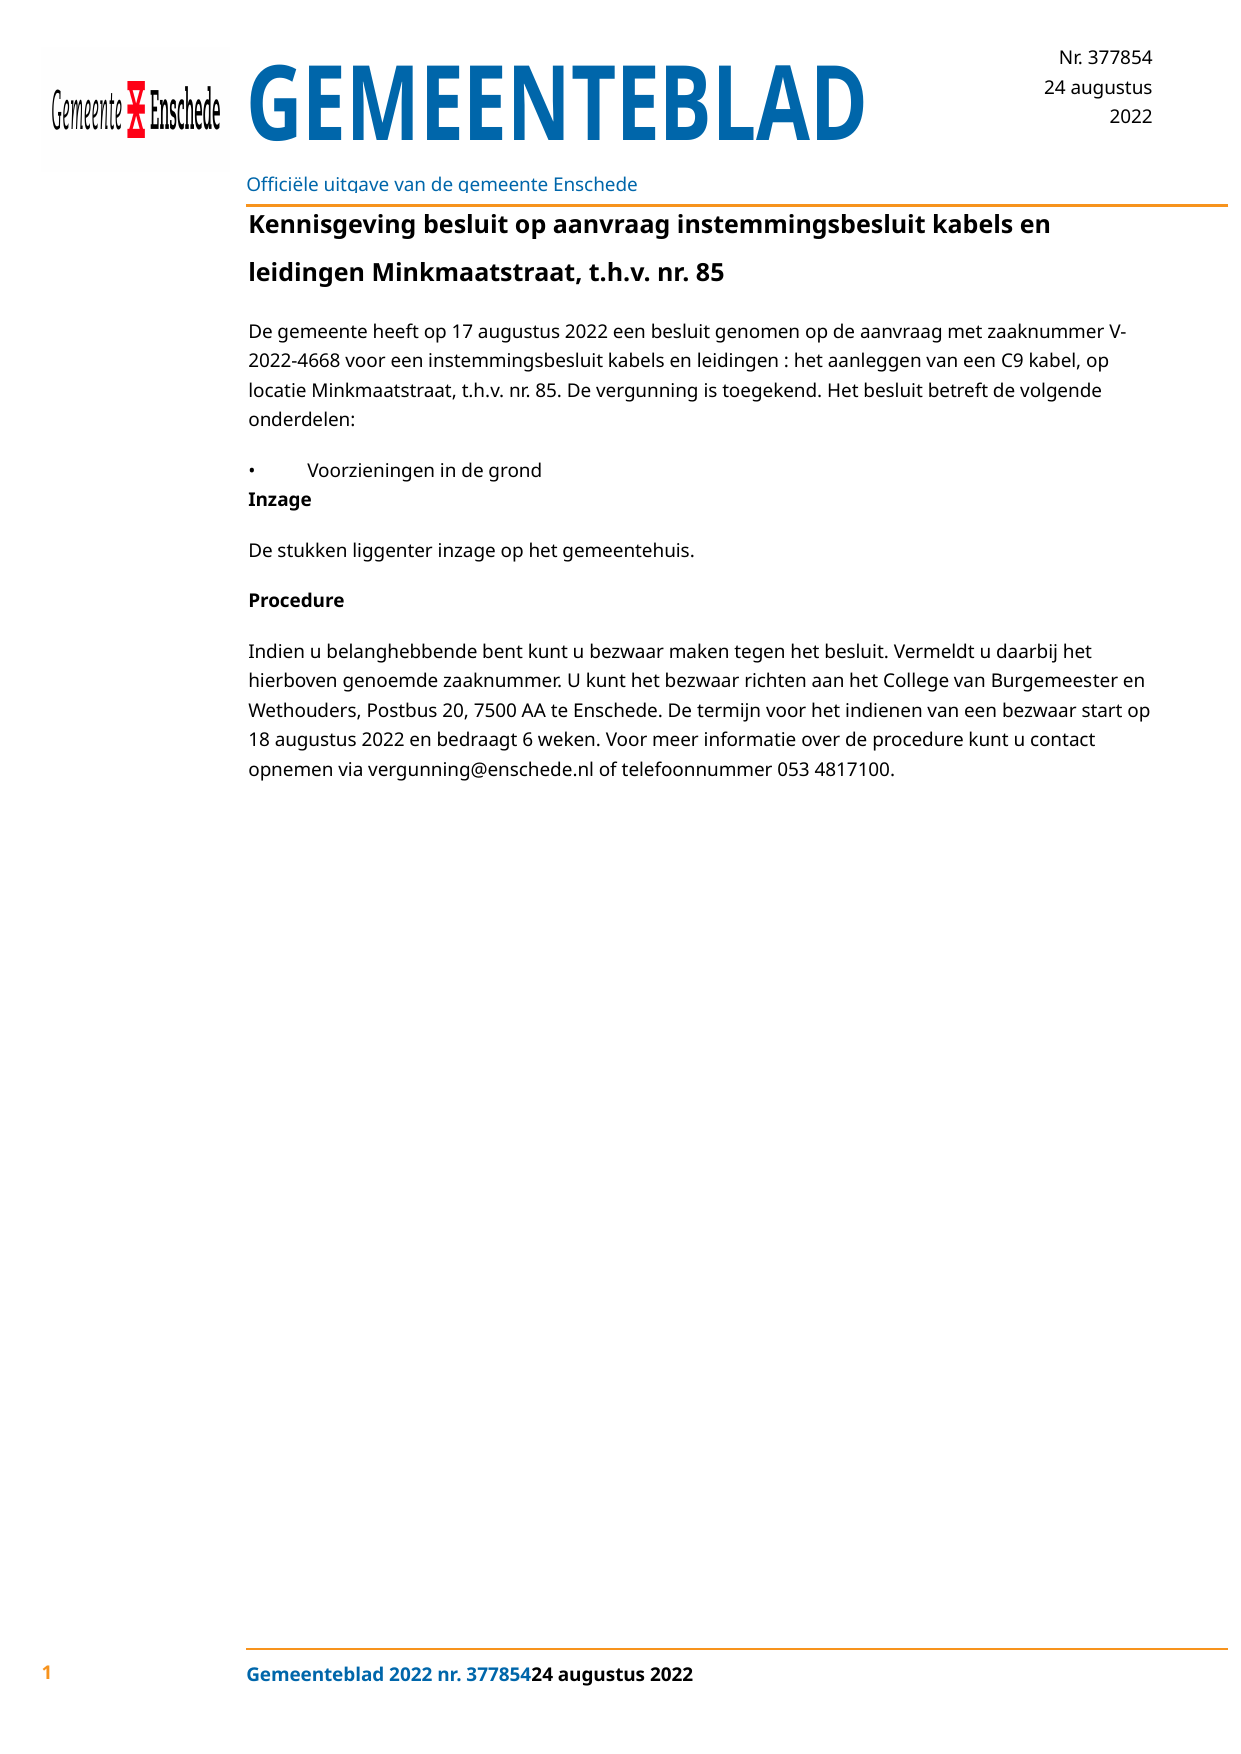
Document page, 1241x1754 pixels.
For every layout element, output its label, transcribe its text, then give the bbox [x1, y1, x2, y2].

text Inzage [248, 487, 1152, 512]
text De gemeente heeft op 17 augustus 2022 een besluit genomen op de aanvraag met zaaknummer V-2022-4668 voor een instemmingsbesluit kabels en leidingen : het aanleggen van een C9 kabel, op locatie Minkmaatstraat, t.h.v. nr. 85. De vergunning is toegekend. Het besluit betreft de volgende onderdelen: [248, 318, 1152, 432]
text Indien u belanghebbende bent kunt u bezwaar maken tegen het besluit. Vermeldt u daarbij het hierboven genoemde zaaknummer. U kunt het bezwaar richten aan het College van Burgemees­ter en Wethouders, Postbus 20, 7500 AA te Enschede. De termijn voor het indienen van een bezwaar start op 18 augustus 2022 en bedraagt 6 weken. Voor meer informatie over de procedure kunt u contact opnemen via vergunning@enschede.nl of telefoonnummer 053 4817100. [248, 638, 1152, 782]
text De stukken liggenter inzage op het gemeentehuis. [248, 537, 1152, 563]
picture [41, 47, 231, 172]
list Voorzieningen in de grond [248, 457, 1152, 483]
text Kennisgeving besluit op aanvraag instemmingsbesluit kabels en leidingen Minkmaatstraat, t.h.v. nr. 85 [248, 207, 1152, 288]
text Procedure [248, 587, 1152, 613]
